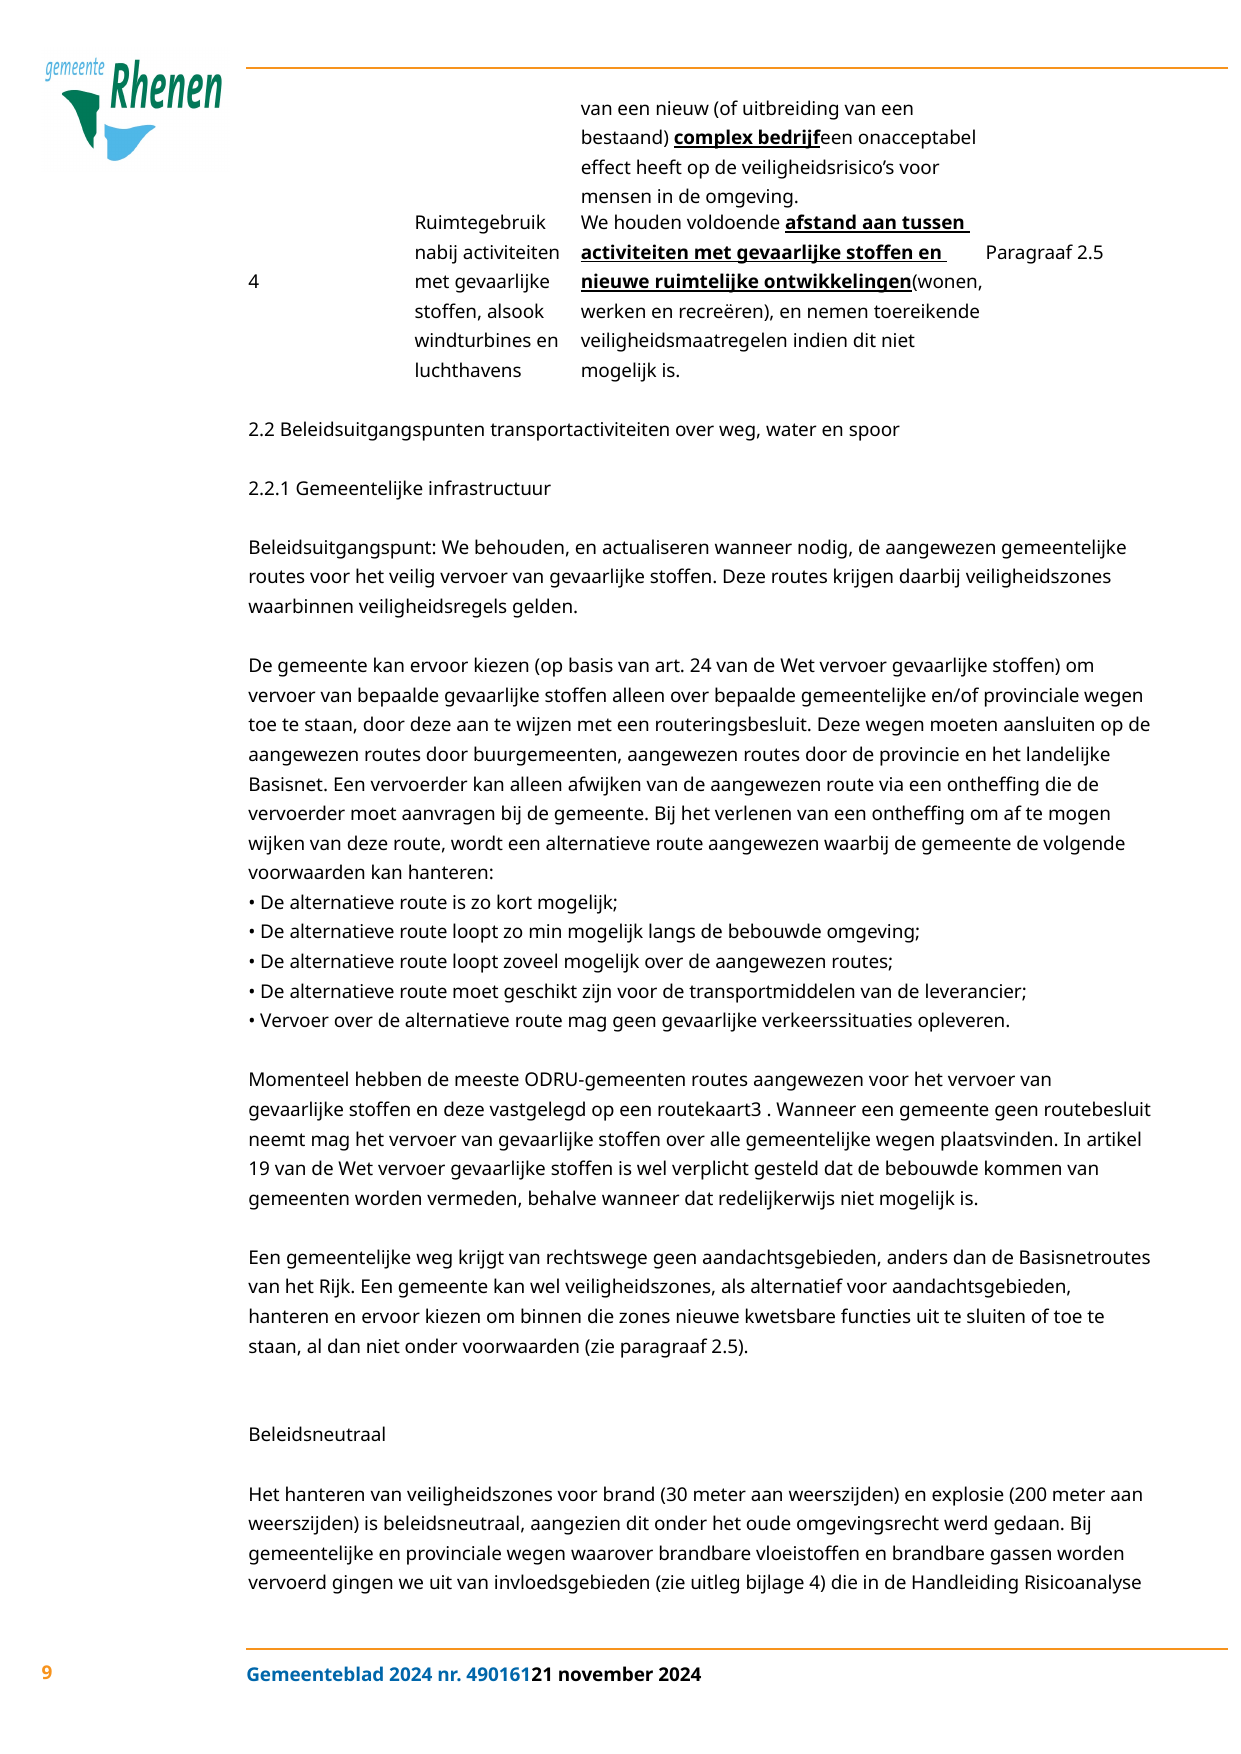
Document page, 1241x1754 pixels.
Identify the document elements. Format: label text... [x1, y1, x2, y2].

text • De alternatieve route is zo kort mogelijk; [248, 889, 1152, 915]
text Momenteel hebben de meeste ODRU-gemeenten routes aangewezen voor het vervoer van gevaarlijke stoffen en deze vastgelegd op een routekaart3 . Wanneer een gemeente geen routebesluit neemt mag het vervoer van gevaarlijke stoffen over alle gemeentelijke wegen plaatsvinden. In artikel 19 van de Wet vervoer gevaarlijke stoffen is wel verplicht gesteld dat de bebouwde kommen van gemeenten worden vermeden, behalve wanneer dat redelijkerwijs niet mogelijk is. [248, 1067, 1152, 1211]
text 2.2 Beleidsuitgangspunten transportactiviteiten over weg, water en spoor [248, 416, 1152, 441]
text • Vervoer over de alternatieve route mag geen gevaarlijke verkeerssituaties opleveren. [248, 1007, 1152, 1033]
table_cell van een nieuw (of uitbreiding van een bestaand) complex bedrijfeen onacceptabel effect heeft op de veiligheidsrisico’s voor mensen in de omgeving. [581, 95, 985, 209]
table_cell Ruimtegebruik nabij activiteiten met gevaarlijke stoffen, alsook windturbines en luchthavens [414, 209, 581, 383]
table_cell Paragraaf 2.5 [985, 209, 1152, 383]
table_header Beleidsneutraal Het hanteren van veiligheidszones voor brand (30 meter aan weerszijden) en explosie (200 meter aan weerszijden) is beleidsneutraal, aangezien dit onder het oude omgevingsrecht werd gedaan. Bij gemeentelijke en provinciale wegen waarover brandbare vloeistoffen en brandbare gassen worden vervoerd gingen we uit van invloedsgebieden (zie uitleg bijlage 4) die in de Handleiding Risicoanalyse [248, 1422, 1152, 1595]
text 2.2.1 Gemeentelijke infrastructuur [248, 475, 1152, 501]
table_cell [248, 95, 414, 209]
text De gemeente kan ervoor kiezen (op basis van art. 24 van de Wet vervoer gevaarlijke stoffen) om vervoer van bepaalde gevaarlijke stoffen alleen over bepaalde gemeentelijke en/of provinciale wegen toe te staan, door deze aan te wijzen met een routeringsbesluit. Deze wegen moeten aansluiten op de aangewezen routes door buurgemeenten, aangewezen routes door de provincie en het landelijke Basisnet. Een vervoerder kan alleen afwijken van de aangewezen route via een ontheffing die de vervoerder moet aanvragen bij de gemeente. Bij het verlenen van een ontheffing om af te mogen wijken van deze route, wordt een alternatieve route aangewezen waarbij de gemeente de volgende voorwaarden kan hanteren: [248, 652, 1152, 885]
table_cell [414, 95, 581, 209]
text • De alternatieve route moet geschikt zijn voor de transportmiddelen van de leverancier; [248, 978, 1152, 1003]
text Een gemeentelijke weg krijgt van rechtswege geen aandachtsgebieden, anders dan de Basisnetroutes van het Rijk. Een gemeente kan wel veiligheidszones, als alternatief voor aandachtsgebieden, hanteren en ervoor kiezen om binnen die zones nieuwe kwetsbare functies uit te sluiten of toe te staan, al dan niet onder voorwaarden (zie paragraaf 2.5). [248, 1244, 1152, 1358]
text Beleidsuitgangspunt: We behouden, en actualiseren wanneer nodig, de aangewezen gemeentelijke routes voor het veilig vervoer van gevaarlijke stoffen. Deze routes krijgen daarbij veiligheidszones waarbinnen veiligheidsregels gelden. [248, 534, 1152, 619]
text • De alternatieve route loopt zo min mogelijk langs de bebouwde omgeving; [248, 919, 1152, 944]
table_cell 4 [248, 209, 414, 383]
table_cell We houden voldoende afstand aan tussen activiteiten met gevaarlijke stoffen en nieuwe ruimtelijke ontwikkelingen(wonen, werken en recreëren), en nemen toereikende veiligheidsmaatregelen indien dit niet mogelijk is. [581, 209, 985, 383]
text • De alternatieve route loopt zoveel mogelijk over de aangewezen routes; [248, 948, 1152, 974]
picture [41, 47, 231, 172]
table_cell [985, 95, 1152, 209]
